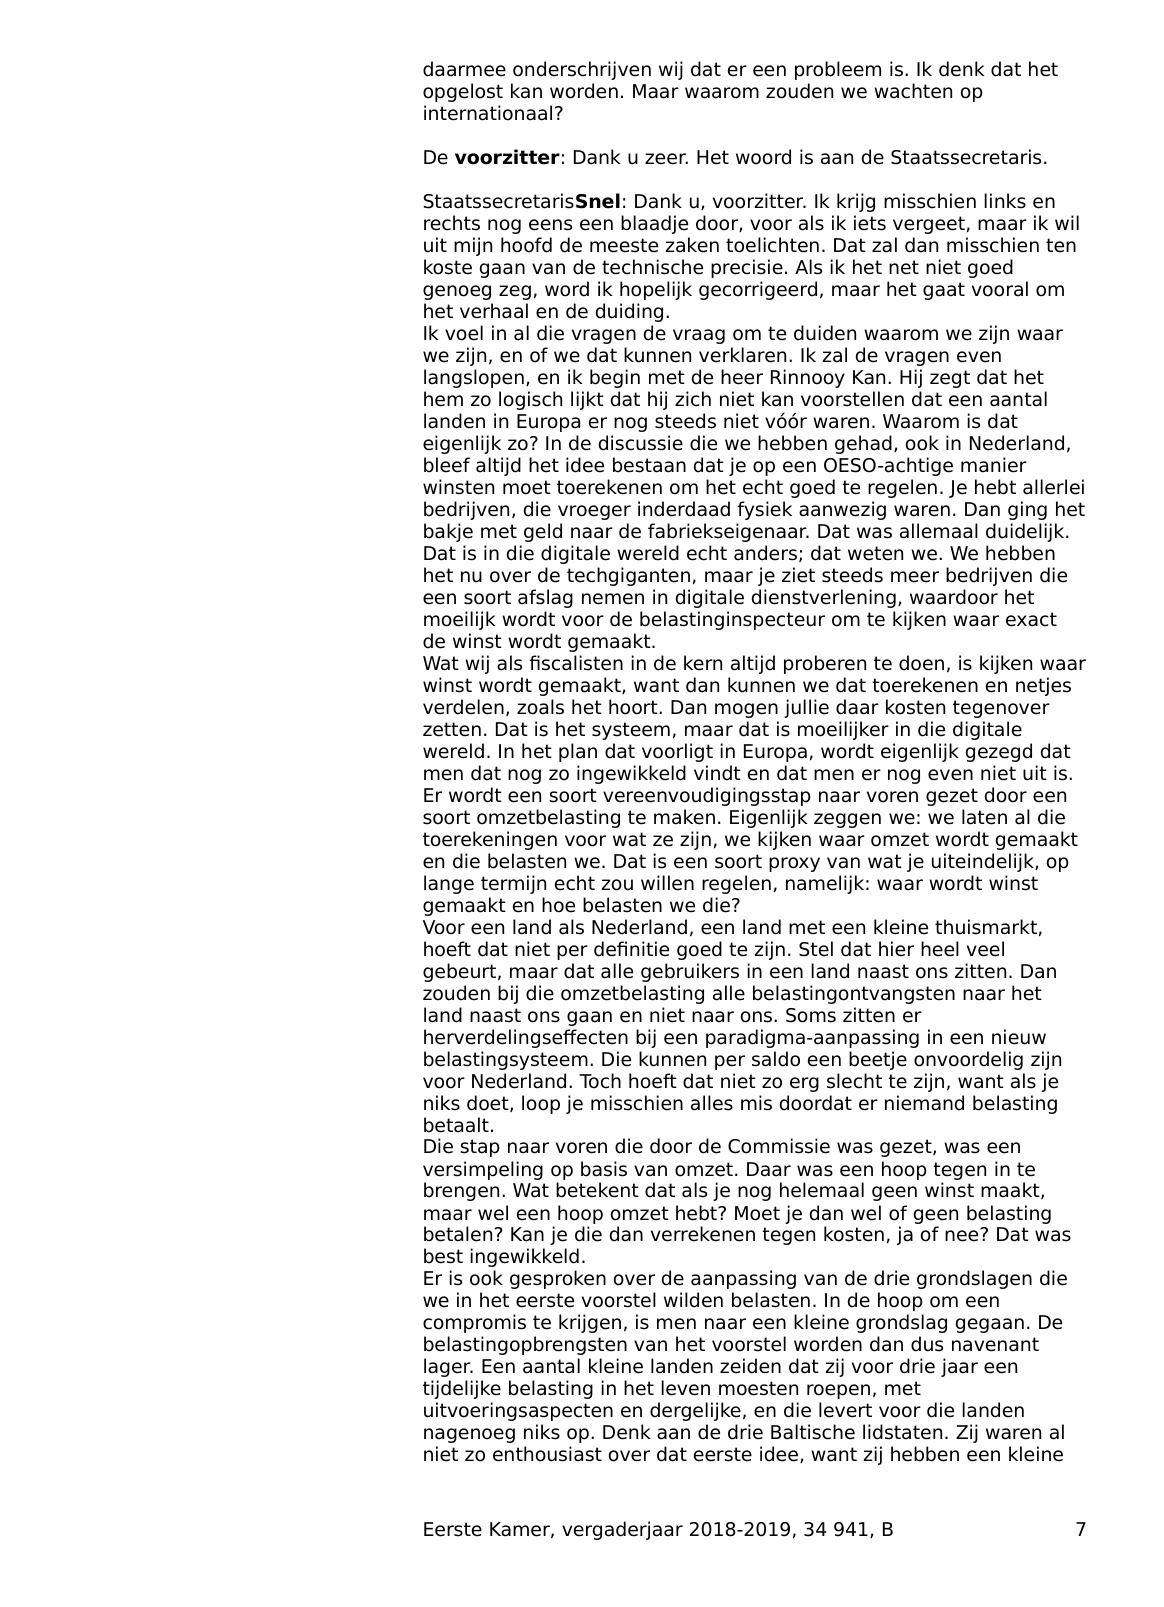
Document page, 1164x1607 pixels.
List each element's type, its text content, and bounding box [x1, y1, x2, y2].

text Die stap naar voren die door de Commissie was gezet, was een versimpeling op basis van omzet. Daar was een hoop tegen in te brengen. Wat betekent dat als je nog helemaal geen winst maakt, maar wel een hoop omzet hebt? Moet je dan wel of geen belasting betalen? Kan je die dan verrekenen tegen kosten, ja of nee? Dat was best ingewikkeld. [422, 1136, 1087, 1268]
text Wat wij als fiscalisten in de kern altijd proberen te doen, is kijken waar winst wordt gemaakt, want dan kunnen we dat toerekenen en netjes verdelen, zoals het hoort. Dan mogen jullie daar kosten tegenover zetten. Dat is het systeem, maar dat is moeilijker in die digitale wereld. In het plan dat voorligt in Europa, wordt eigenlijk gezegd dat men dat nog zo ingewikkeld vindt en dat men er nog even niet uit is. Er wordt een soort vereenvoudigingsstap naar voren gezet door een soort omzetbelasting te maken. Eigenlijk zeggen we: we laten al die toerekeningen voor wat ze zijn, we kijken waar omzet wordt gemaakt en die belasten we. Dat is een soort proxy van wat je uiteindelijk, op lange termijn echt zou willen regelen, namelijk: waar wordt winst gemaakt en hoe belasten we die? [422, 653, 1087, 917]
text De voorzitter: Dank u zeer. Het woord is aan de Staatssecretaris. [422, 147, 1087, 169]
text Voor een land als Nederland, een land met een kleine thuismarkt, hoeft dat niet per definitie goed te zijn. Stel dat hier heel veel gebeurt, maar dat alle gebruikers in een land naast ons zitten. Dan zouden bij die omzetbelasting alle belastingontvangsten naar het land naast ons gaan en niet naar ons. Soms zitten er herverdelingseffecten bij een paradigma-aanpassing in een nieuw belastingsysteem. Die kunnen per saldo een beetje onvoordelig zijn voor Nederland. Toch hoeft dat niet zo erg slecht te zijn, want als je niks doet, loop je misschien alles mis doordat er niemand belasting betaalt. [422, 917, 1087, 1136]
text StaatssecretarisSnel: Dank u, voorzitter. Ik krijg misschien links en rechts nog eens een blaadje door, voor als ik iets vergeet, maar ik wil uit mijn hoofd de meeste zaken toelichten. Dat zal dan misschien ten koste gaan van de technische precisie. Als ik het net niet goed genoeg zeg, word ik hopelijk gecorrigeerd, maar het gaat vooral om het verhaal en de duiding. [422, 191, 1087, 323]
text Er is ook gesproken over de aanpassing van de drie grondslagen die we in het eerste voorstel wilden belasten. In de hoop om een compromis te krijgen, is men naar een kleine grondslag gegaan. De belastingopbrengsten van het voorstel worden dan dus navenant lager. Een aantal kleine landen zeiden dat zij voor drie jaar een tijdelijke belasting in het leven moesten roepen, met uitvoeringsaspecten en dergelijke, en die levert voor die landen nagenoeg niks op. Denk aan de drie Baltische lidstaten. Zij waren al niet zo enthousiast over dat eerste idee, want zij hebben een kleine [422, 1268, 1087, 1466]
text Ik voel in al die vragen de vraag om te duiden waarom we zijn waar we zijn, en of we dat kunnen verklaren. Ik zal de vragen even langslopen, en ik begin met de heer Rinnooy Kan. Hij zegt dat het hem zo logisch lijkt dat hij zich niet kan voorstellen dat een aantal landen in Europa er nog steeds niet vóór waren. Waarom is dat eigenlijk zo? In de discussie die we hebben gehad, ook in Nederland, bleef altijd het idee bestaan dat je op een OESO-achtige manier winsten moet toerekenen om het echt goed te regelen. Je hebt allerlei bedrijven, die vroeger inderdaad fysiek aanwezig waren. Dan ging het bakje met geld naar de fabriekseigenaar. Dat was allemaal duidelijk. Dat is in die digitale wereld echt anders; dat weten we. We hebben het nu over de techgiganten, maar je ziet steeds meer bedrijven die een soort afslag nemen in digitale dienstverlening, waardoor het moeilijk wordt voor de belastinginspecteur om te kijken waar exact de winst wordt gemaakt. [422, 323, 1087, 653]
text daarmee onderschrijven wij dat er een probleem is. Ik denk dat het opgelost kan worden. Maar waarom zouden we wachten op internationaal? [422, 59, 1087, 125]
